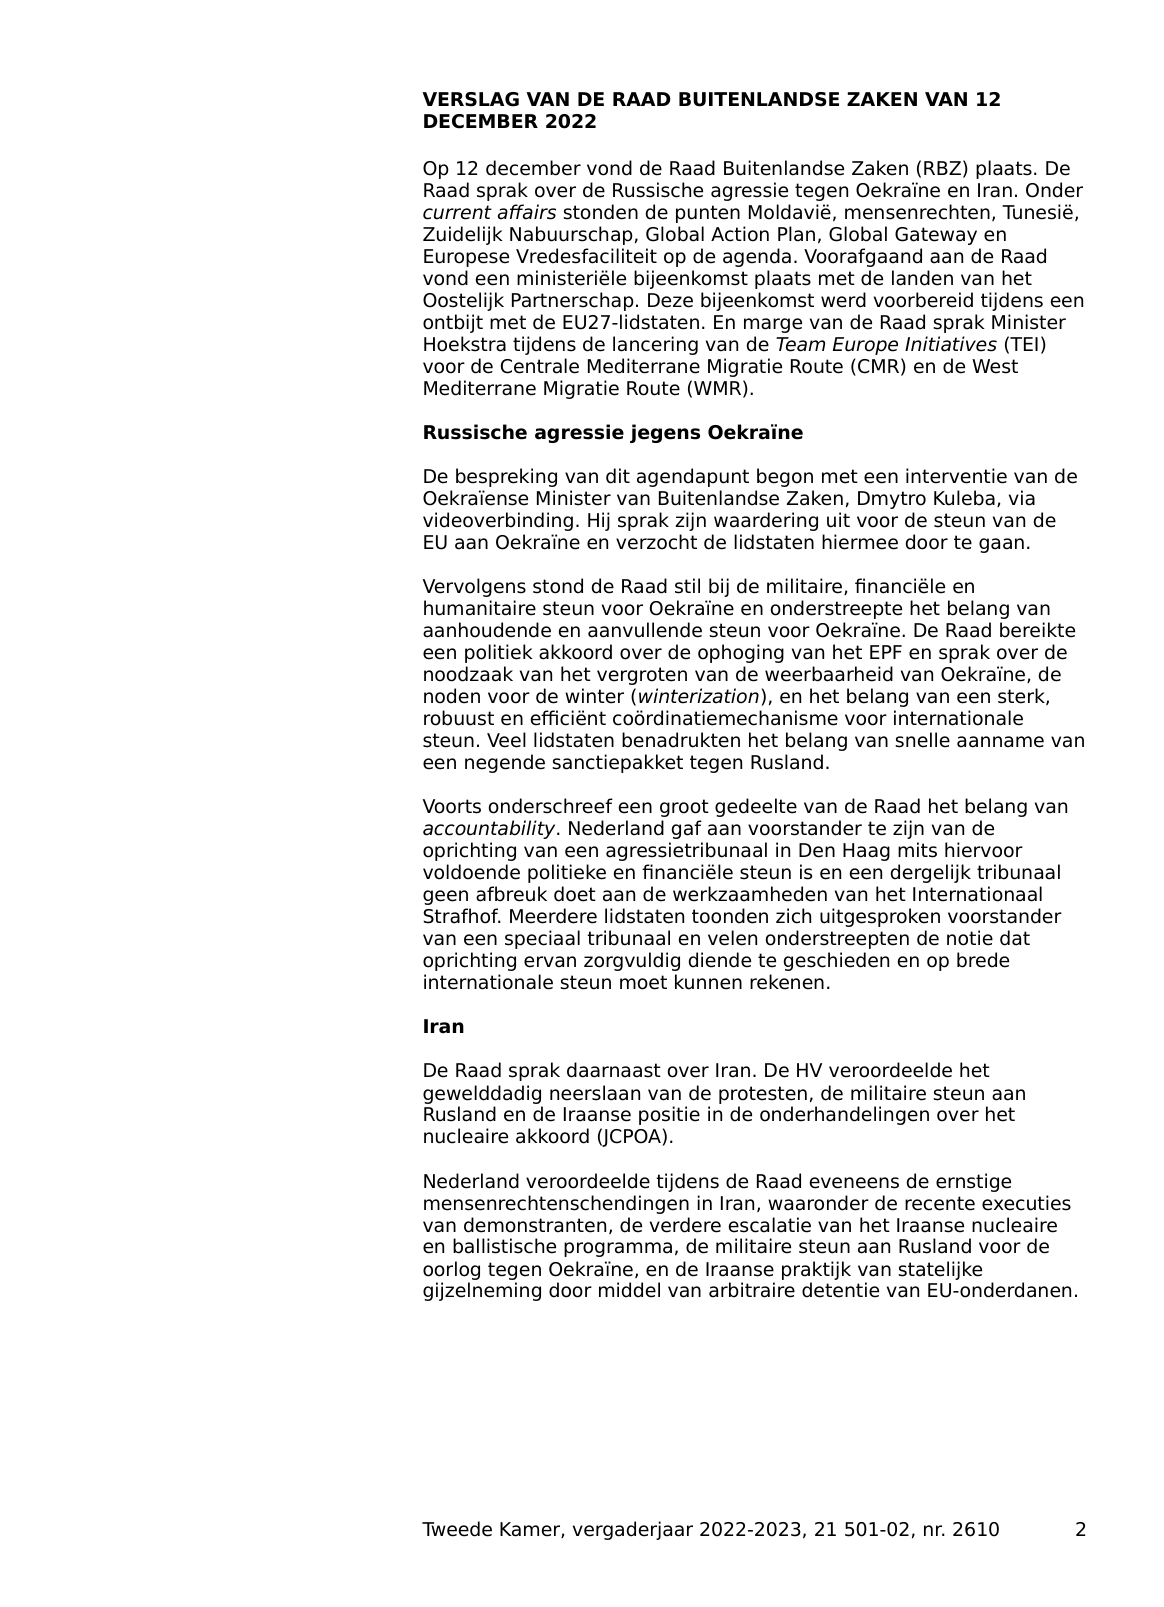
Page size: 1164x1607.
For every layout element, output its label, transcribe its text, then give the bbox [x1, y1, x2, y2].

text De bespreking van dit agendapunt begon met een interventie van de Oekraïense Minister van Buitenlandse Zaken, Dmytro Kuleba, via videoverbinding. Hij sprak zijn waardering uit voor de steun van de EU aan Oekraïne en verzocht de lidstaten hiermee door te gaan. [422, 466, 1087, 554]
text De Raad sprak daarnaast over Iran. De HV veroordeelde het gewelddadig neerslaan van de protesten, de militaire steun aan Rusland en de Iraanse positie in de onderhandelingen over het nucleaire akkoord (JCPOA). [422, 1060, 1087, 1148]
subtitle Iran [422, 1016, 1087, 1038]
text Nederland veroordeelde tijdens de Raad eveneens de ernstige mensenrechtenschendingen in Iran, waaronder de recente executies van demonstranten, de verdere escalatie van het Iraanse nucleaire en ballistische programma, de militaire steun aan Rusland voor de oorlog tegen Oekraïne, en de Iraanse praktijk van statelijke gijzelneming door middel van arbitraire detentie van EU-onderdanen. [422, 1171, 1087, 1302]
text Vervolgens stond de Raad stil bij de militaire, financiële en humanitaire steun voor Oekraïne en onderstreepte het belang van aanhoudende en aanvullende steun voor Oekraïne. De Raad bereikte een politiek akkoord over de ophoging van het EPF en sprak over de noodzaak van het vergroten van de weerbaarheid van Oekraïne, de noden voor de winter (winterization), en het belang van een sterk, robuust en efficiënt coördinatiemechanisme voor internationale steun. Veel lidstaten benadrukten het belang van snelle aanname van een negende sanctiepakket tegen Rusland. [422, 576, 1087, 774]
text Voorts onderschreef een groot gedeelte van de Raad het belang van accountability. Nederland gaf aan voorstander te zijn van de oprichting van een agressietribunaal in Den Haag mits hiervoor voldoende politieke en financiële steun is en een dergelijk tribunaal geen afbreuk doet aan de werkzaamheden van het Internationaal Strafhof. Meerdere lidstaten toonden zich uitgesproken voorstander van een speciaal tribunaal en velen onderstreepten de notie dat oprichting ervan zorgvuldig diende te geschieden en op brede internationale steun moet kunnen rekenen. [422, 796, 1087, 994]
subtitle VERSLAG VAN DE RAAD BUITENLANDSE ZAKEN VAN 12 DECEMBER 2022 [422, 89, 1087, 133]
text Op 12 december vond de Raad Buitenlandse Zaken (RBZ) plaats. De Raad sprak over de Russische agressie tegen Oekraïne en Iran. Onder current affairs stonden de punten Moldavië, mensenrechten, Tunesië, Zuidelijk Nabuurschap, Global Action Plan, Global Gateway en Europese Vredesfaciliteit op de agenda. Voorafgaand aan de Raad vond een ministeriële bijeenkomst plaats met de landen van het Oostelijk Partnerschap. Deze bijeenkomst werd voorbereid tijdens een ontbijt met de EU27-lidstaten. En marge van de Raad sprak Minister Hoekstra tijdens de lancering van de Team Europe Initiatives (TEI) voor de Centrale Mediterrane Migratie Route (CMR) en de West Mediterrane Migratie Route (WMR). [422, 158, 1087, 400]
subtitle Russische agressie jegens Oekraïne [422, 422, 1087, 444]
